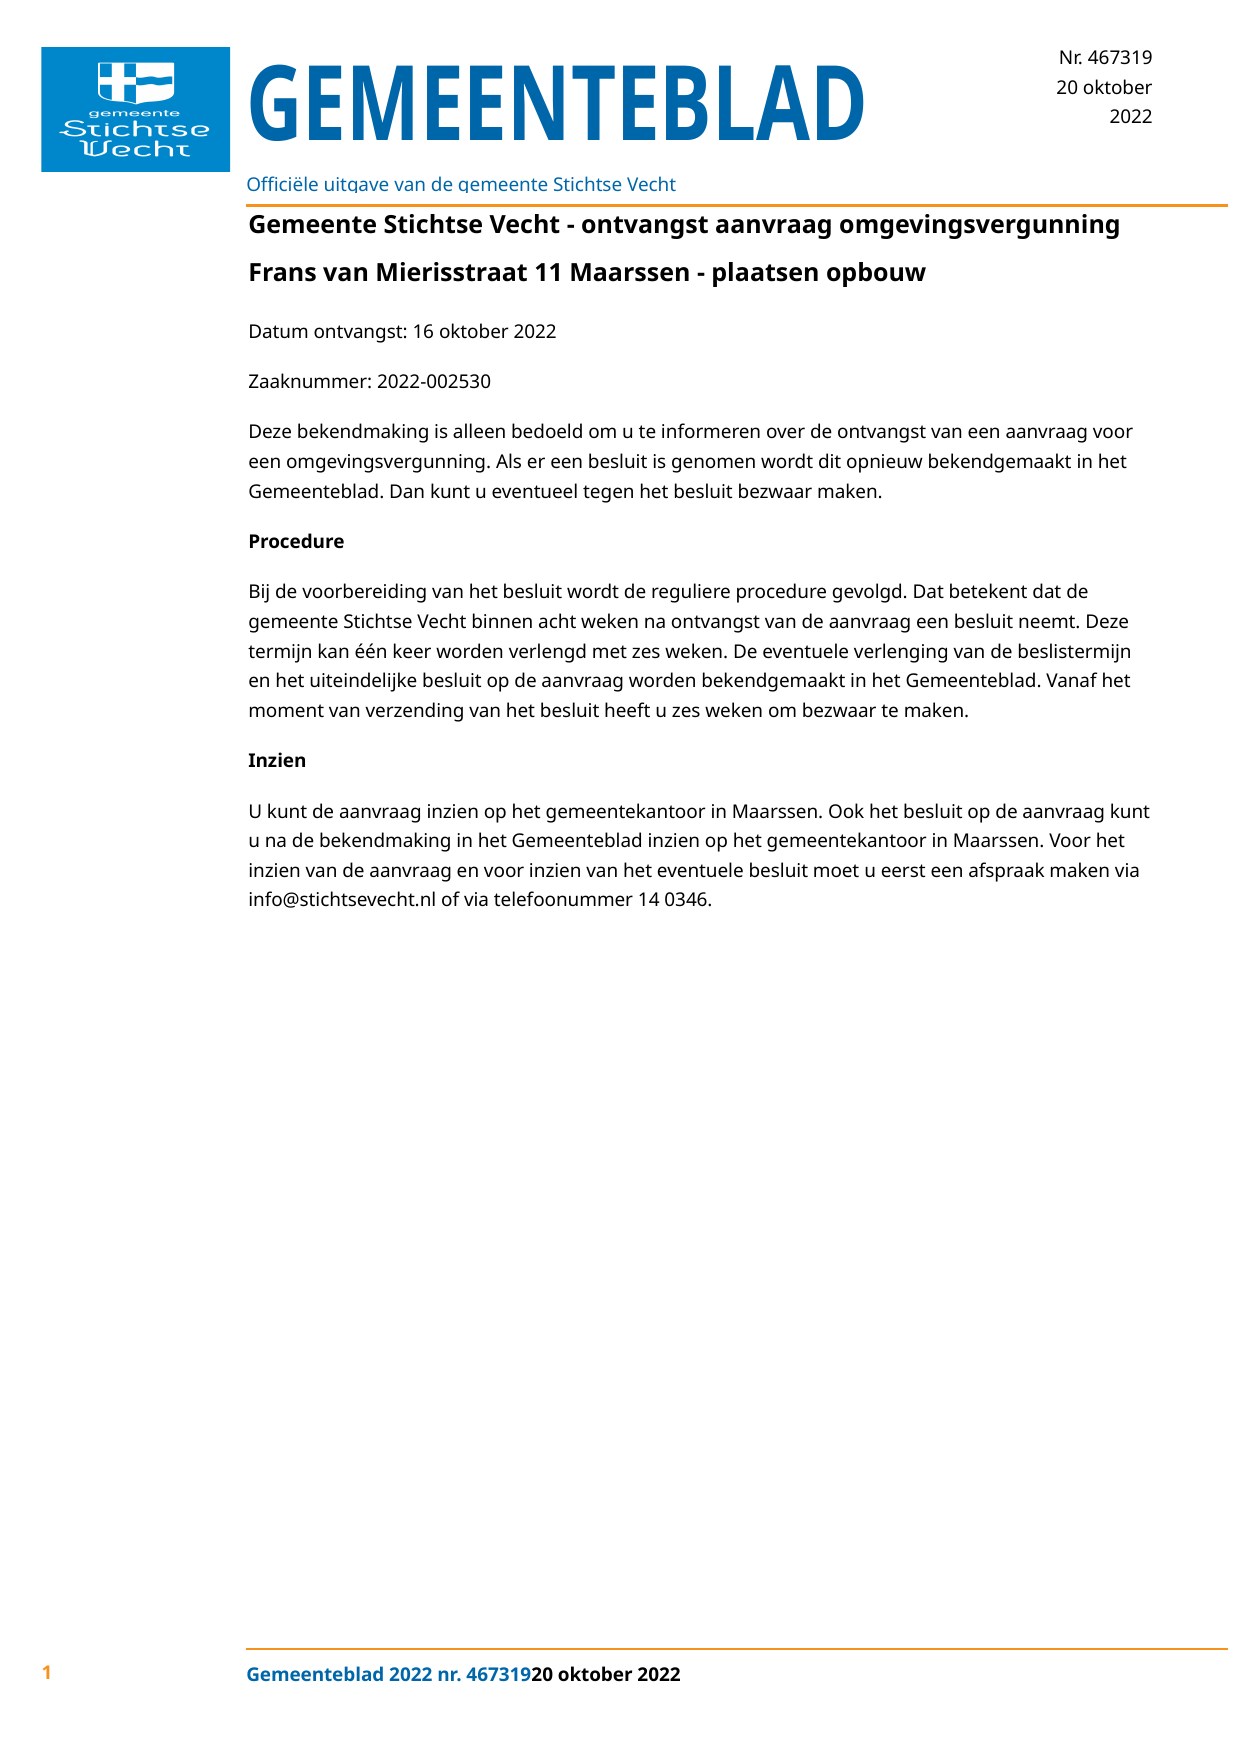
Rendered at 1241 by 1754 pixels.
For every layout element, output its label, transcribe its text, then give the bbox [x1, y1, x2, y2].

text Datum ontvangst: 16 oktober 2022 [248, 318, 1152, 344]
text Procedure [248, 528, 1152, 554]
picture [99, 63, 135, 101]
picture [137, 63, 174, 103]
text Gemeente Stichtse Vecht - ontvangst aanvraag omgevingsvergunning Frans van Mierisstraat 11 Maarssen - plaatsen opbouw [248, 207, 1152, 288]
text Deze bekendmaking is alleen bedoeld om u te informeren over de ontvangst van een aanvraag voor een omgevingsvergunning. Als er een besluit is genomen wordt dit opnieuw bekendgemaakt in het Gemeenteblad. Dan kunt u eventueel tegen het besluit bezwaar maken. [248, 419, 1152, 504]
text Inzien [248, 747, 1152, 773]
text Bij de voorbereiding van het besluit wordt de reguliere procedure gevolgd. Dat betekent dat de gemeente Stichtse Vecht binnen acht weken na ontvangst van de aanvraag een besluit neemt. Deze termijn kan één keer worden verlengd met zes weken. De eventuele verlenging van de beslistermijn en het uiteindelijke besluit op de aanvraag worden bekendgemaakt in het Gemeenteblad. Vanaf het moment van verzending van het besluit heeft u zes weken om bezwaar te maken. [248, 579, 1152, 723]
text U kunt de aanvraag inzien op het gemeentekantoor in Maarssen. Ook het besluit op de aanvraag kunt u na de bekendmaking in het Gemeenteblad inzien op het gemeentekantoor in Maarssen. Voor het inzien van de aanvraag en voor inzien van het eventuele besluit moet u eerst een afspraak maken via info@stichtsevecht.nl of via telefoonummer 14 0346. [248, 798, 1152, 912]
text Zaaknummer: 2022-002530 [248, 368, 1152, 394]
